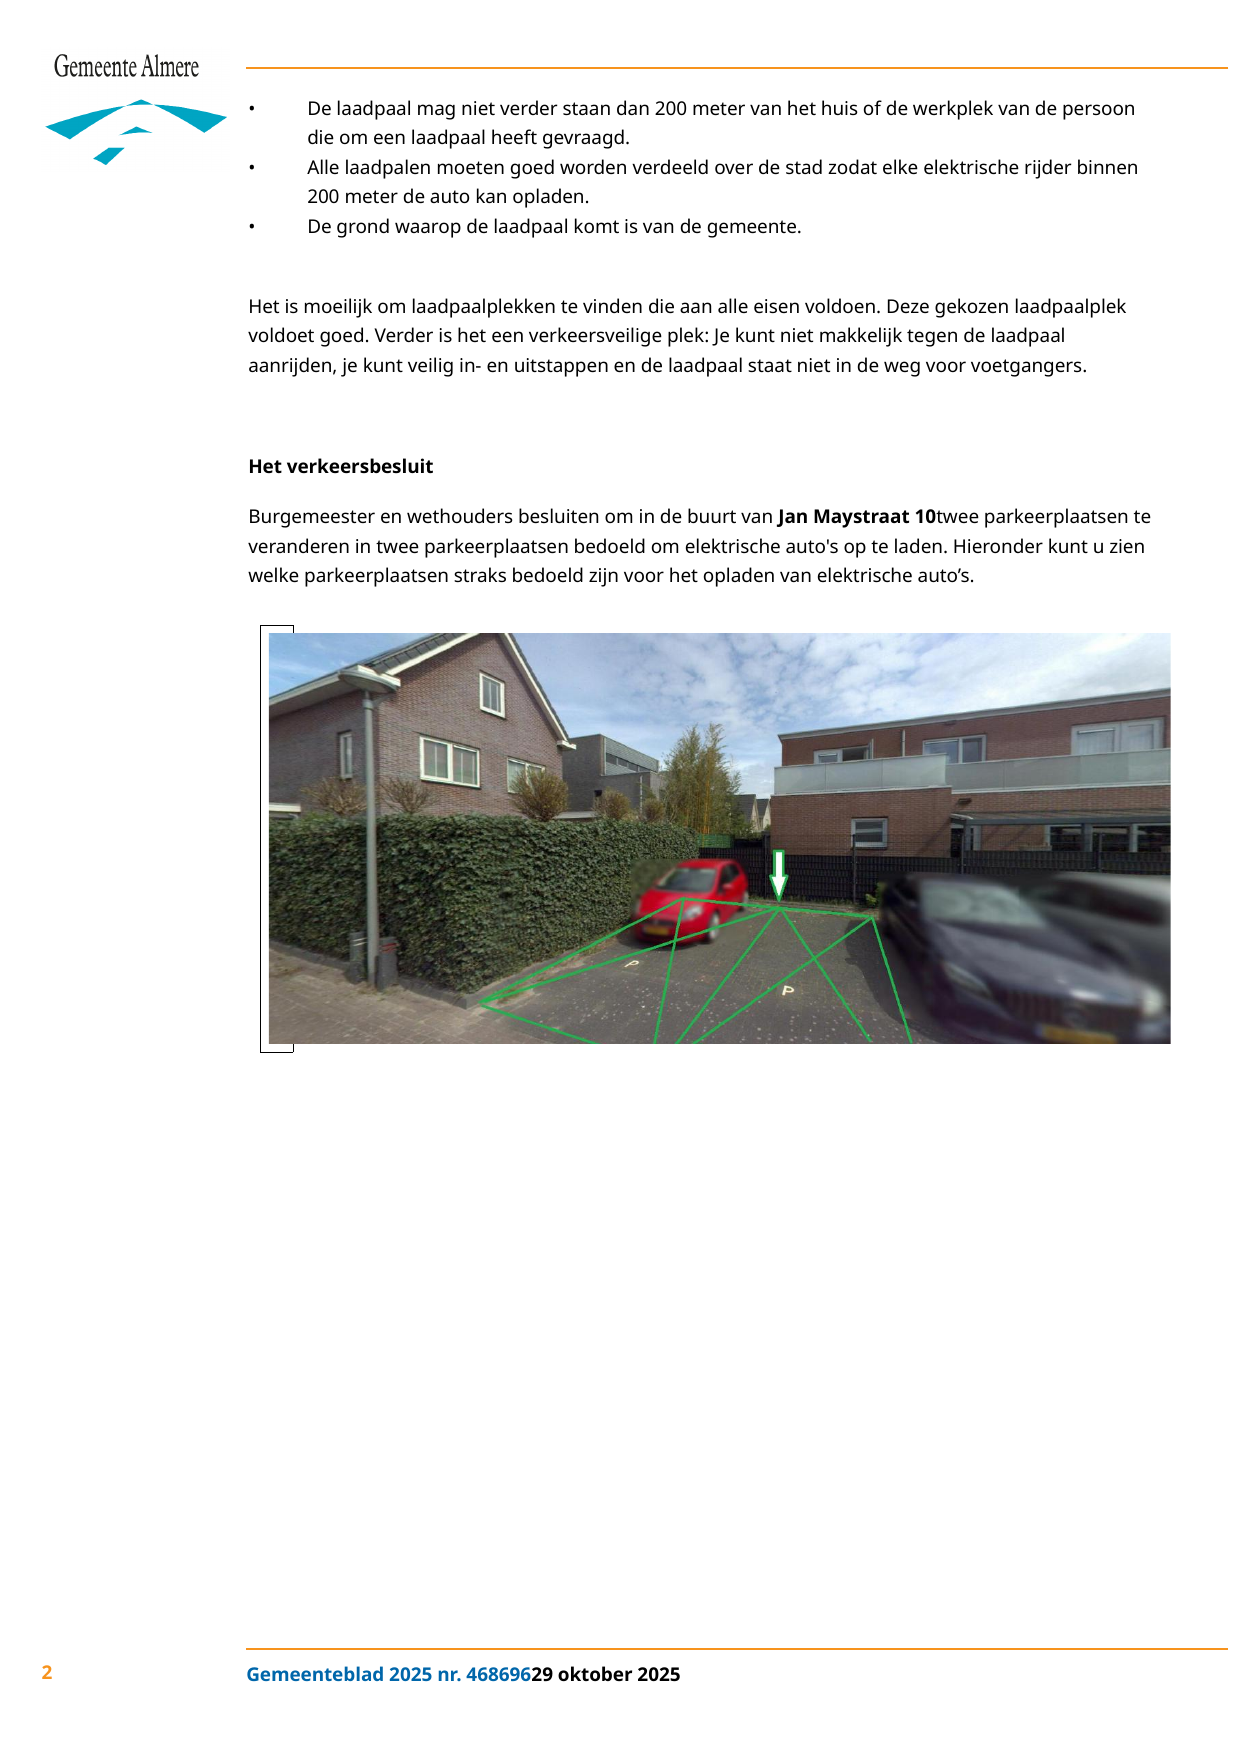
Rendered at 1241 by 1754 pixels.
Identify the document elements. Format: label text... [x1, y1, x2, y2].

picture [268, 633, 1171, 1044]
picture [41, 47, 231, 172]
text Het is moeilijk om laadpaalplekken te vinden die aan alle eisen voldoen. Deze gekozen laadpaalplek voldoet goed. Verder is het een verkeersveilige plek: Je kunt niet makkelijk tegen de laadpaal aanrijden, je kunt veilig in- en uitstappen en de laadpaal staat niet in de weg voor voetgangers. [248, 293, 1152, 378]
text Het verkeersbesluit [248, 453, 1152, 479]
text Burgemeester en wethouders besluiten om in de buurt van Jan Maystraat 10twee parkeerplaatsen te veranderen in twee parkeerplaatsen bedoeld om elektrische auto's op te laden. Hieronder kunt u zien welke parkeerplaatsen straks bedoeld zijn voor het opladen van elektrische auto’s. [248, 503, 1152, 588]
list Alle laadpalen moeten goed worden verdeeld over de stad zodat elke elektrische rijder binnen 200 meter de auto kan opladen. [248, 154, 1152, 209]
list De laadpaal mag niet verder staan dan 200 meter van het huis of de werkplek van de persoon die om een laadpaal heeft gevraagd. [248, 95, 1152, 150]
list De grond waarop de laadpaal komt is van de gemeente. [248, 213, 1152, 239]
